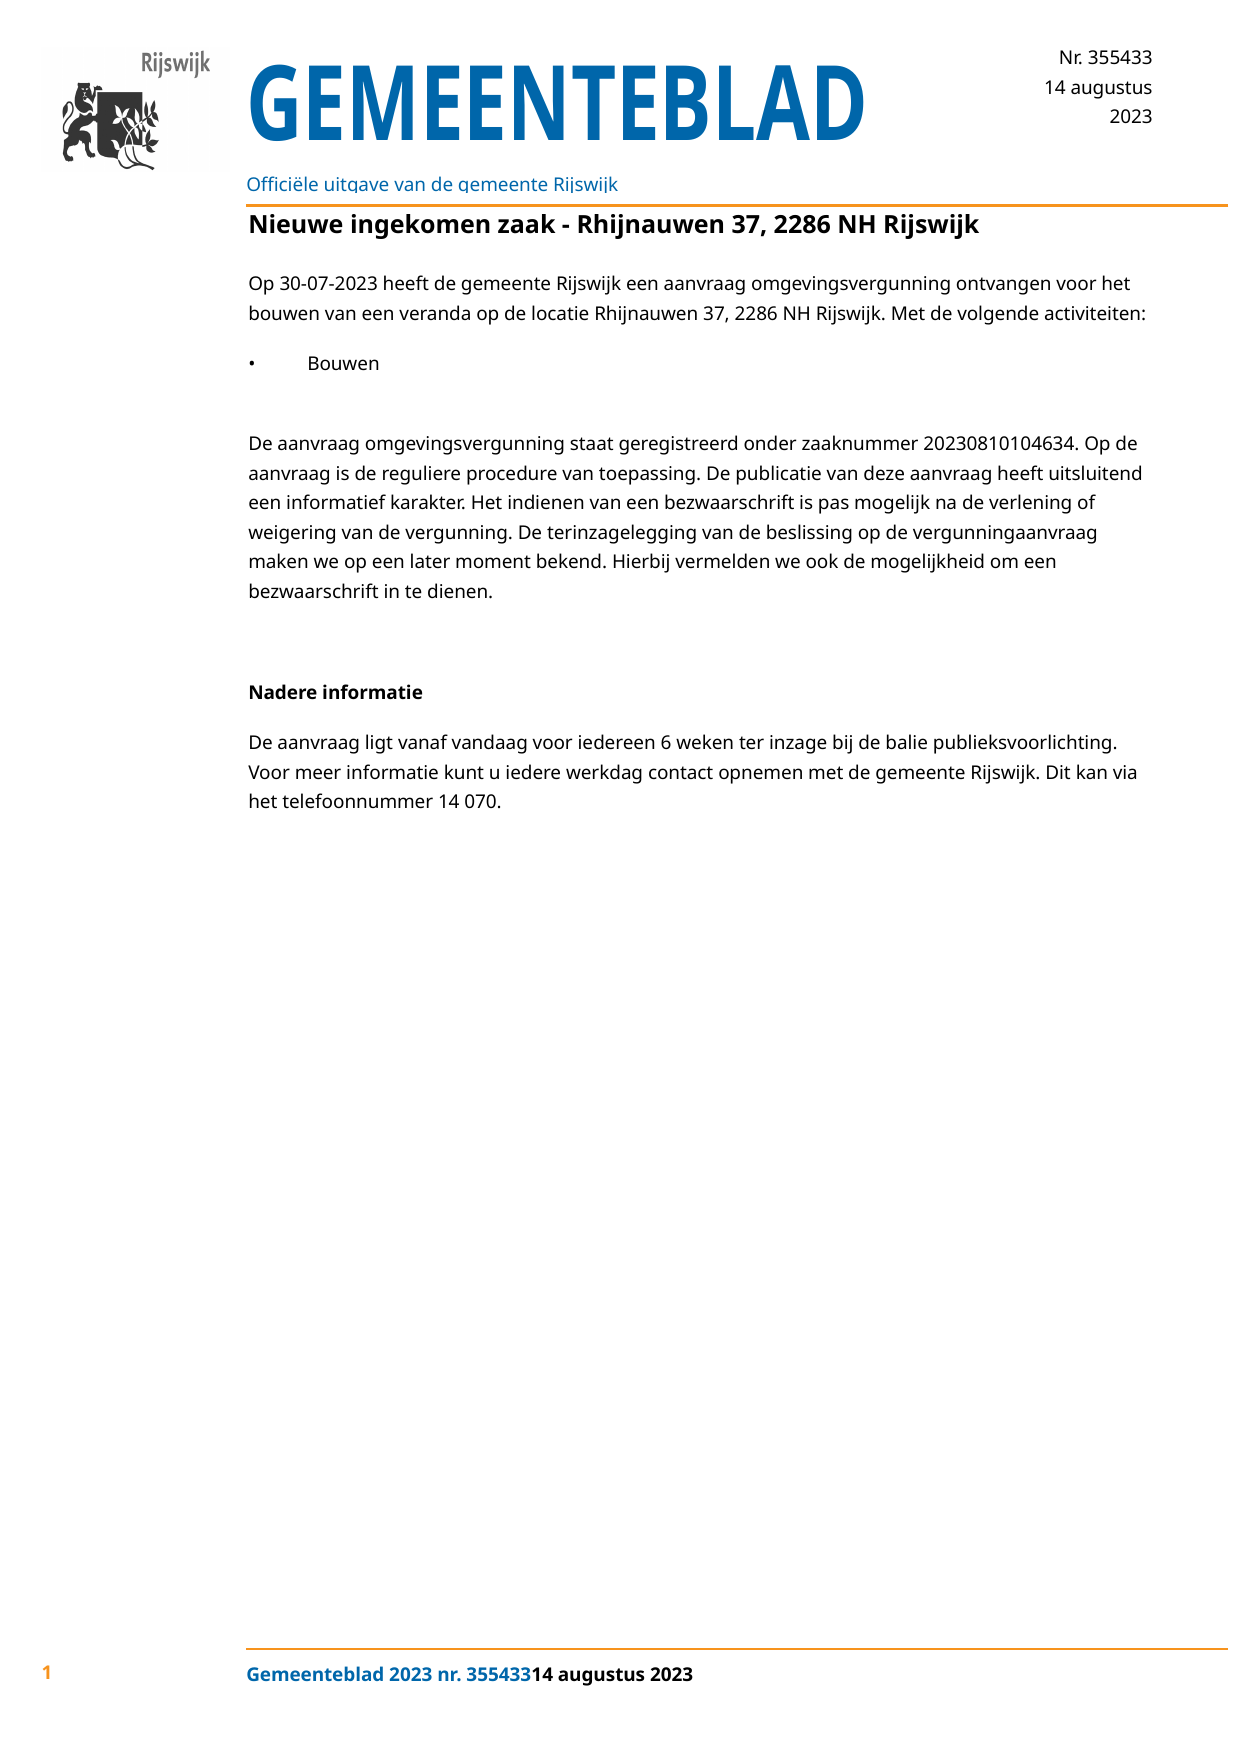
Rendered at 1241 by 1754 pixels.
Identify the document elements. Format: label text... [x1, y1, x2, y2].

text Nadere informatie [248, 679, 1152, 705]
text De aanvraag ligt vanaf vandaag voor iedereen 6 weken ter inzage bij de balie publieksvoorlichting. Voor meer informatie kunt u iedere werkdag contact opnemen met de gemeente Rijswijk. Dit kan via het telefoonnummer 14 070. [248, 729, 1152, 814]
text De aanvraag omgevingsvergunning staat geregistreerd onder zaaknummer 20230810104634. Op de aanvraag is de reguliere procedure van toepassing. De publicatie van deze aanvraag heeft uitsluitend een informatief karakter. Het indienen van een bezwaarschrift is pas mogelijk na de verlening of weigering van de vergunning. De terinzagelegging van de beslissing op de vergunningaanvraag maken we op een later moment bekend. Hierbij vermelden we ook de mogelijkheid om een bezwaarschrift in te dienen. [248, 430, 1152, 604]
text Op 30-07-2023 heeft de gemeente Rijswijk een aanvraag omgevingsvergunning ontvangen voor het bouwen van een veranda op de locatie Rhijnauwen 37, 2286 NH Rijswijk. Met de volgende activiteiten: [248, 270, 1152, 326]
picture [41, 47, 231, 172]
list Bouwen [248, 350, 1152, 376]
text Nieuwe ingekomen zaak - Rhijnauwen 37, 2286 NH Rijswijk [248, 207, 1152, 241]
